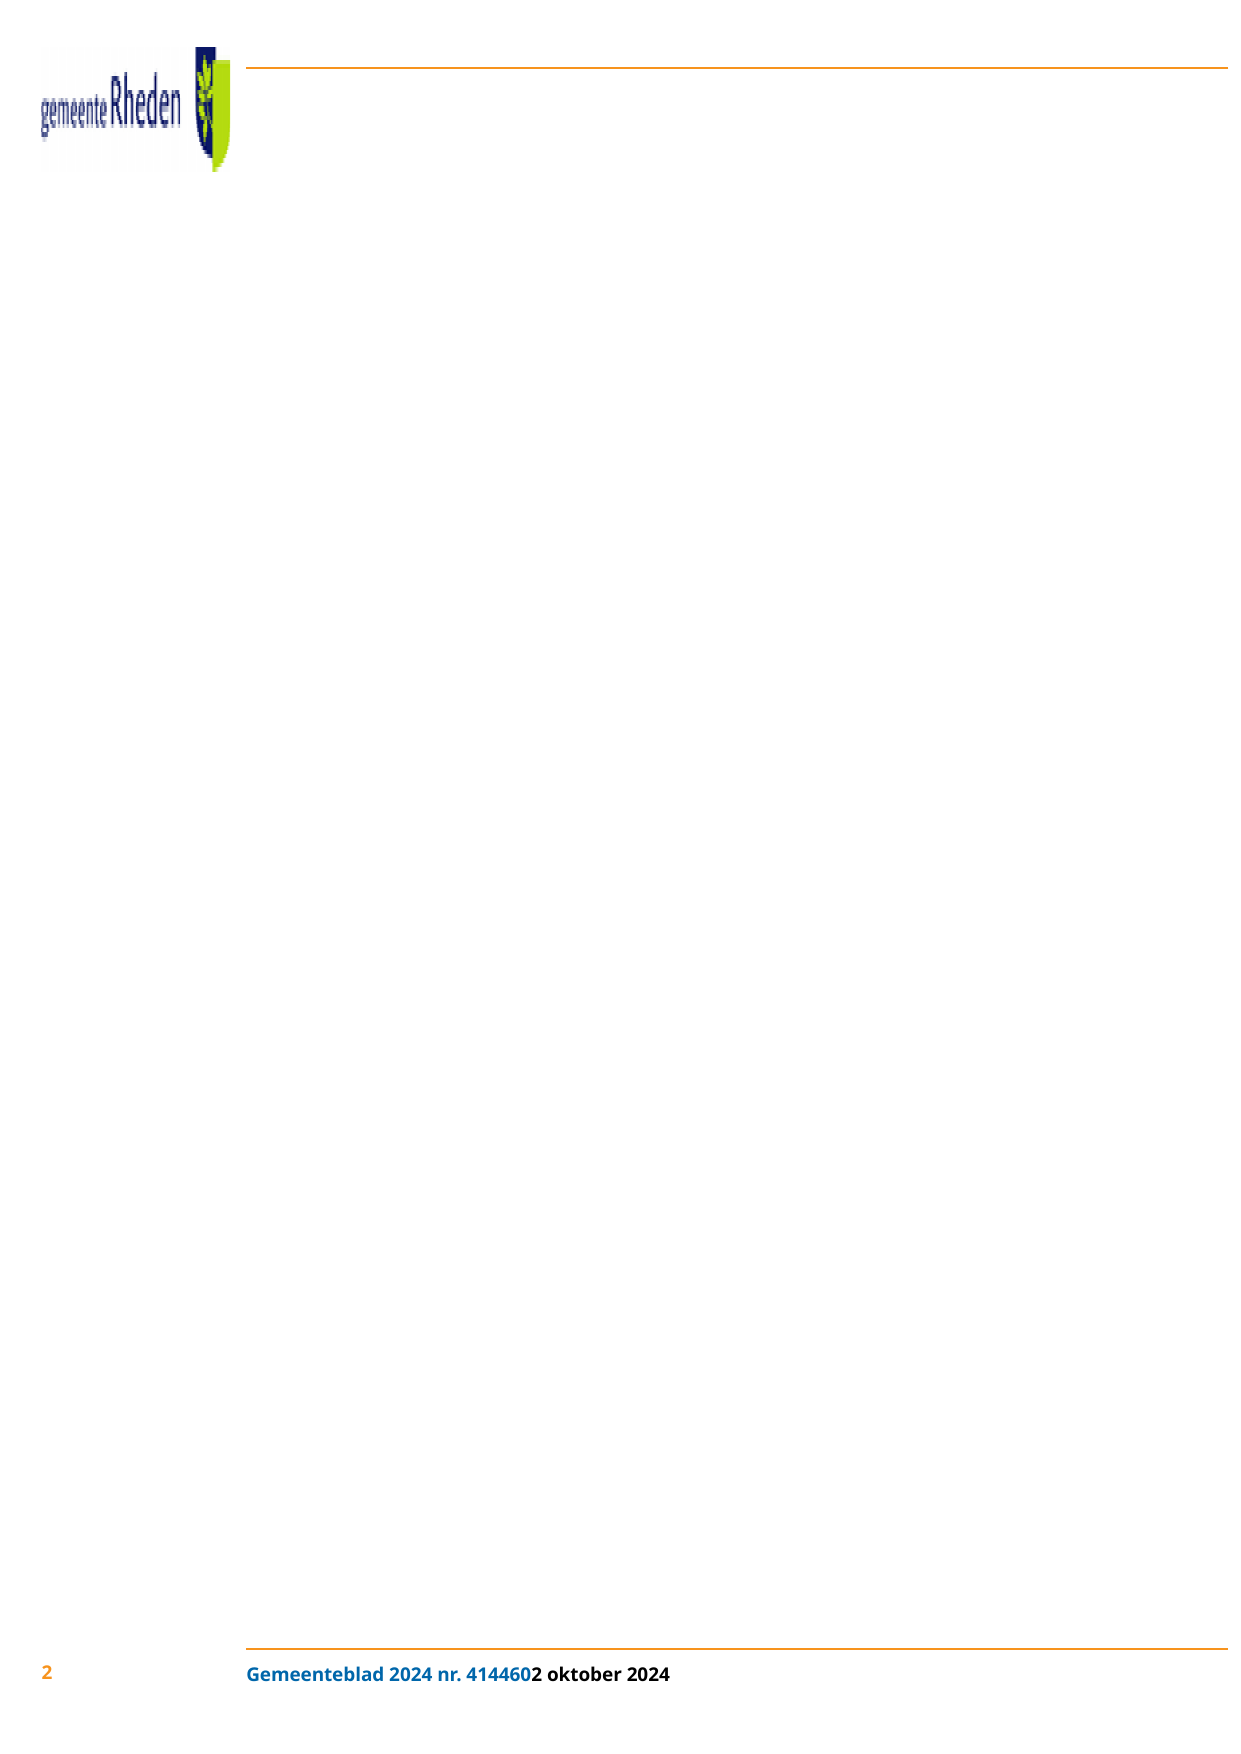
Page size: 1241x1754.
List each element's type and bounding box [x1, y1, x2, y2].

picture [41, 47, 231, 172]
